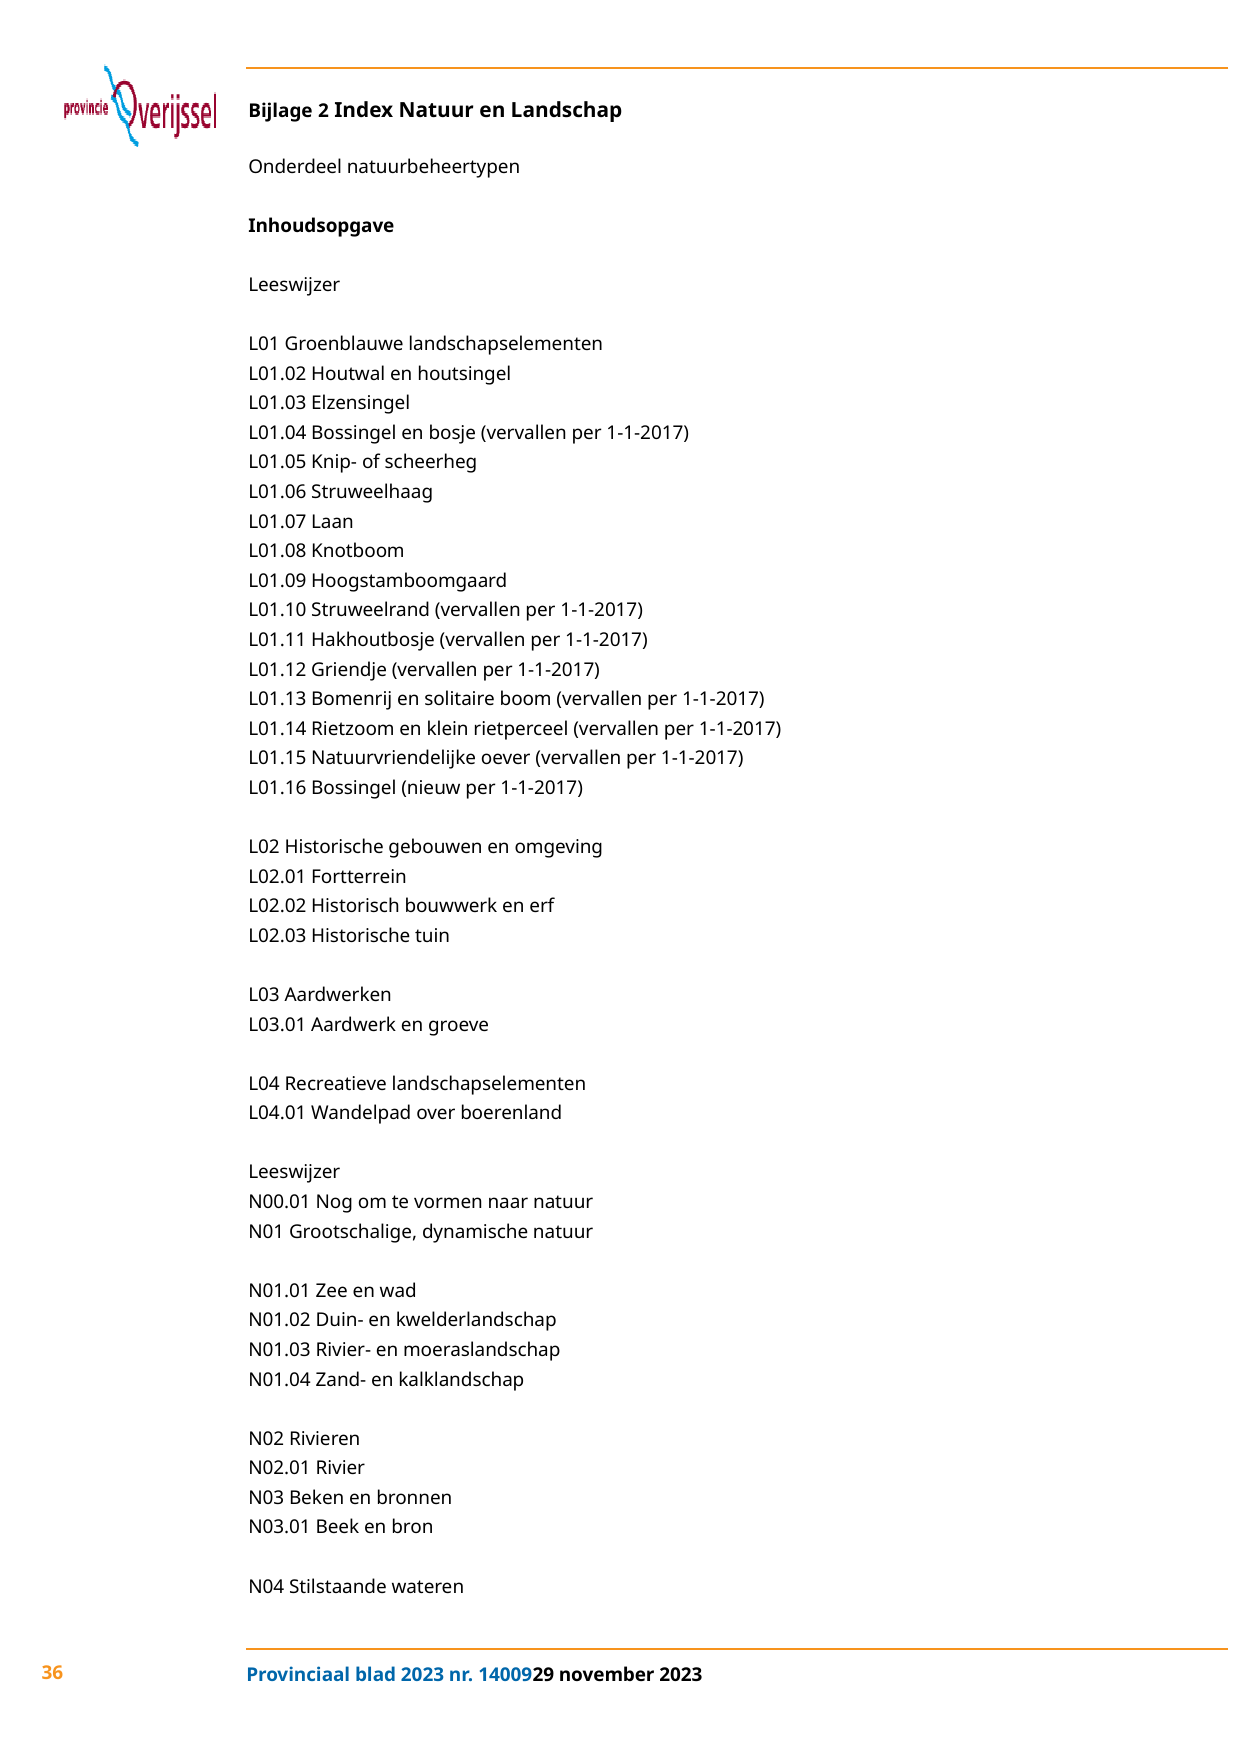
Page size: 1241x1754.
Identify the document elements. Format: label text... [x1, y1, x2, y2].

text N01.03 Rivier- en moeraslandschap [248, 1336, 1152, 1362]
text L01.16 Bossingel (nieuw per 1-1-2017) [248, 774, 1152, 800]
text L01.15 Natuurvriendelijke oever (vervallen per 1-1-2017) [248, 744, 1152, 770]
text L01.05 Knip- of scheerheg [248, 449, 1152, 474]
text L01.13 Bomenrij en solitaire boom (vervallen per 1-1-2017) [248, 685, 1152, 711]
text L01.14 Rietzoom en klein rietperceel (vervallen per 1-1-2017) [248, 715, 1152, 741]
text L02 Historische gebouwen en omgeving [248, 833, 1152, 859]
text L01.12 Griendje (vervallen per 1-1-2017) [248, 656, 1152, 682]
text L01.02 Houtwal en houtsingel [248, 360, 1152, 386]
text N03 Beken en bronnen [248, 1484, 1152, 1510]
text N00.01 Nog om te vormen naar natuur [248, 1188, 1152, 1214]
text L02.03 Historische tuin [248, 922, 1152, 948]
text L01.07 Laan [248, 508, 1152, 534]
text L01.08 Knotboom [248, 537, 1152, 563]
text N02.01 Rivier [248, 1454, 1152, 1480]
text L01.10 Struweelrand (vervallen per 1-1-2017) [248, 597, 1152, 622]
text L03 Aardwerken [248, 981, 1152, 1007]
text N03.01 Beek en bron [248, 1514, 1152, 1539]
text L02.01 Fortterrein [248, 863, 1152, 889]
text L01.11 Hakhoutbosje (vervallen per 1-1-2017) [248, 626, 1152, 652]
text N01.02 Duin- en kwelderlandschap [248, 1307, 1152, 1332]
text N04 Stilstaande wateren [248, 1573, 1152, 1599]
text L02.02 Historisch bouwwerk en erf [248, 892, 1152, 918]
text L01.04 Bossingel en bosje (vervallen per 1-1-2017) [248, 419, 1152, 445]
text Leeswijzer [248, 271, 1152, 297]
text L03.01 Aardwerk en groeve [248, 1011, 1152, 1037]
text N02 Rivieren [248, 1425, 1152, 1451]
text N01.01 Zee en wad [248, 1277, 1152, 1303]
text L04 Recreatieve landschapselementen [248, 1070, 1152, 1096]
picture [41, 47, 231, 172]
text N01.04 Zand- en kalklandschap [248, 1366, 1152, 1392]
text N01 Grootschalige, dynamische natuur [248, 1218, 1152, 1244]
text Onderdeel natuurbeheertypen [248, 153, 1152, 179]
text L01.09 Hoogstamboomgaard [248, 567, 1152, 593]
text L01.06 Struweelhaag [248, 478, 1152, 504]
text L01.03 Elzensingel [248, 389, 1152, 415]
text Inhoudsopgave [248, 212, 1152, 238]
text Leeswijzer [248, 1159, 1152, 1184]
text Bijlage 2 Index Natuur en Landschap [248, 95, 1152, 123]
text L04.01 Wandelpad over boerenland [248, 1099, 1152, 1125]
text L01 Groenblauwe landschapselementen [248, 330, 1152, 356]
